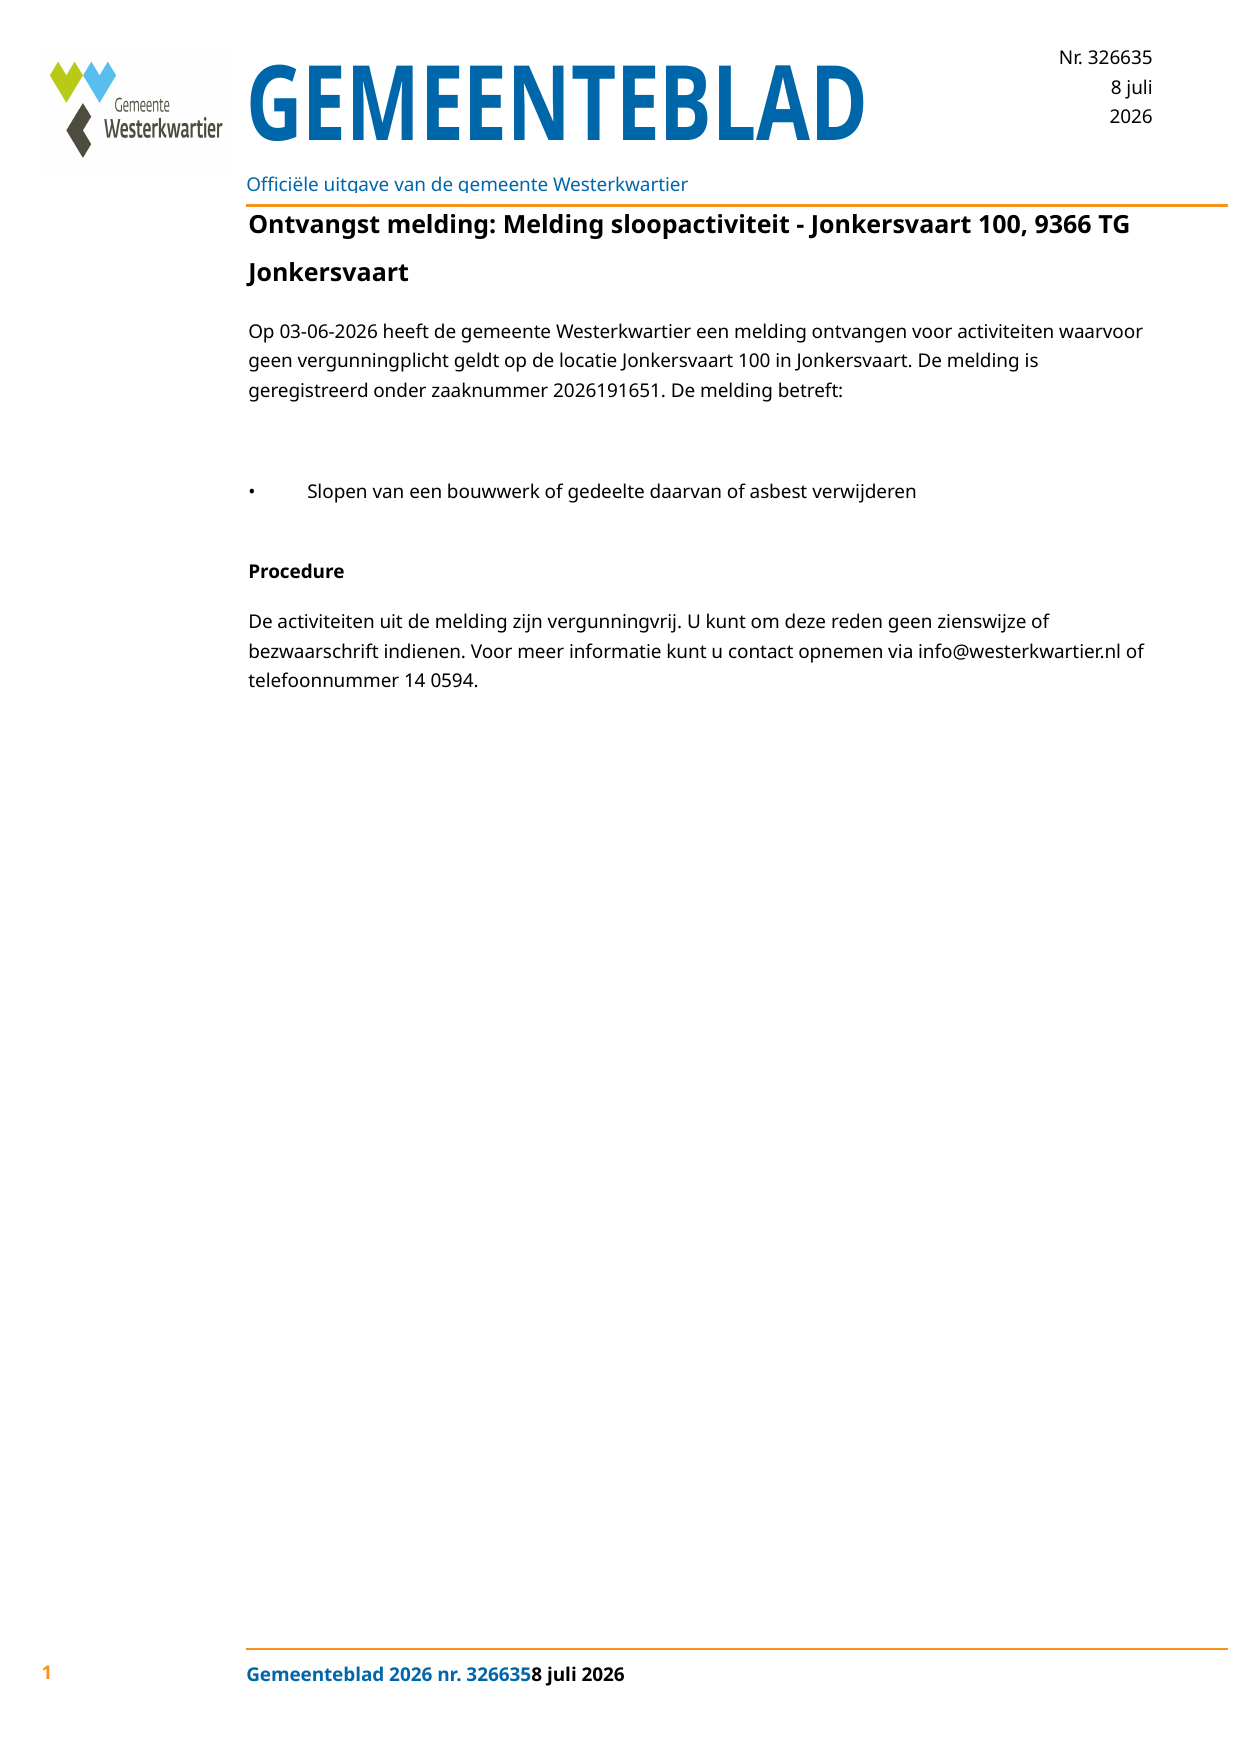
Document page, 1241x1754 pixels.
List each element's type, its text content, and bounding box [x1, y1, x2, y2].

list Slopen van een bouwwerk of gedeelte daarvan of asbest verwijderen [248, 478, 1152, 504]
text Ontvangst melding: Melding sloopactiviteit - Jonkersvaart 100, 9366 TG Jonkersvaart [248, 207, 1152, 288]
text De activiteiten uit de melding zijn vergunningvrij. U kunt om deze reden geen zienswijze of bezwaarschrift indienen. Voor meer informatie kunt u contact opnemen via info@westerkwartier.nl of telefoonnummer 14 0594. [248, 608, 1152, 693]
picture [41, 47, 231, 172]
text Op 03-06-2026 heeft de gemeente Westerkwartier een melding ontvangen voor activiteiten waarvoor geen vergunningplicht geldt op de locatie Jonkersvaart 100 in Jonkersvaart. De melding is geregistreerd onder zaaknummer 2026191651. De melding betreft: [248, 318, 1152, 403]
text Procedure [248, 558, 1152, 584]
